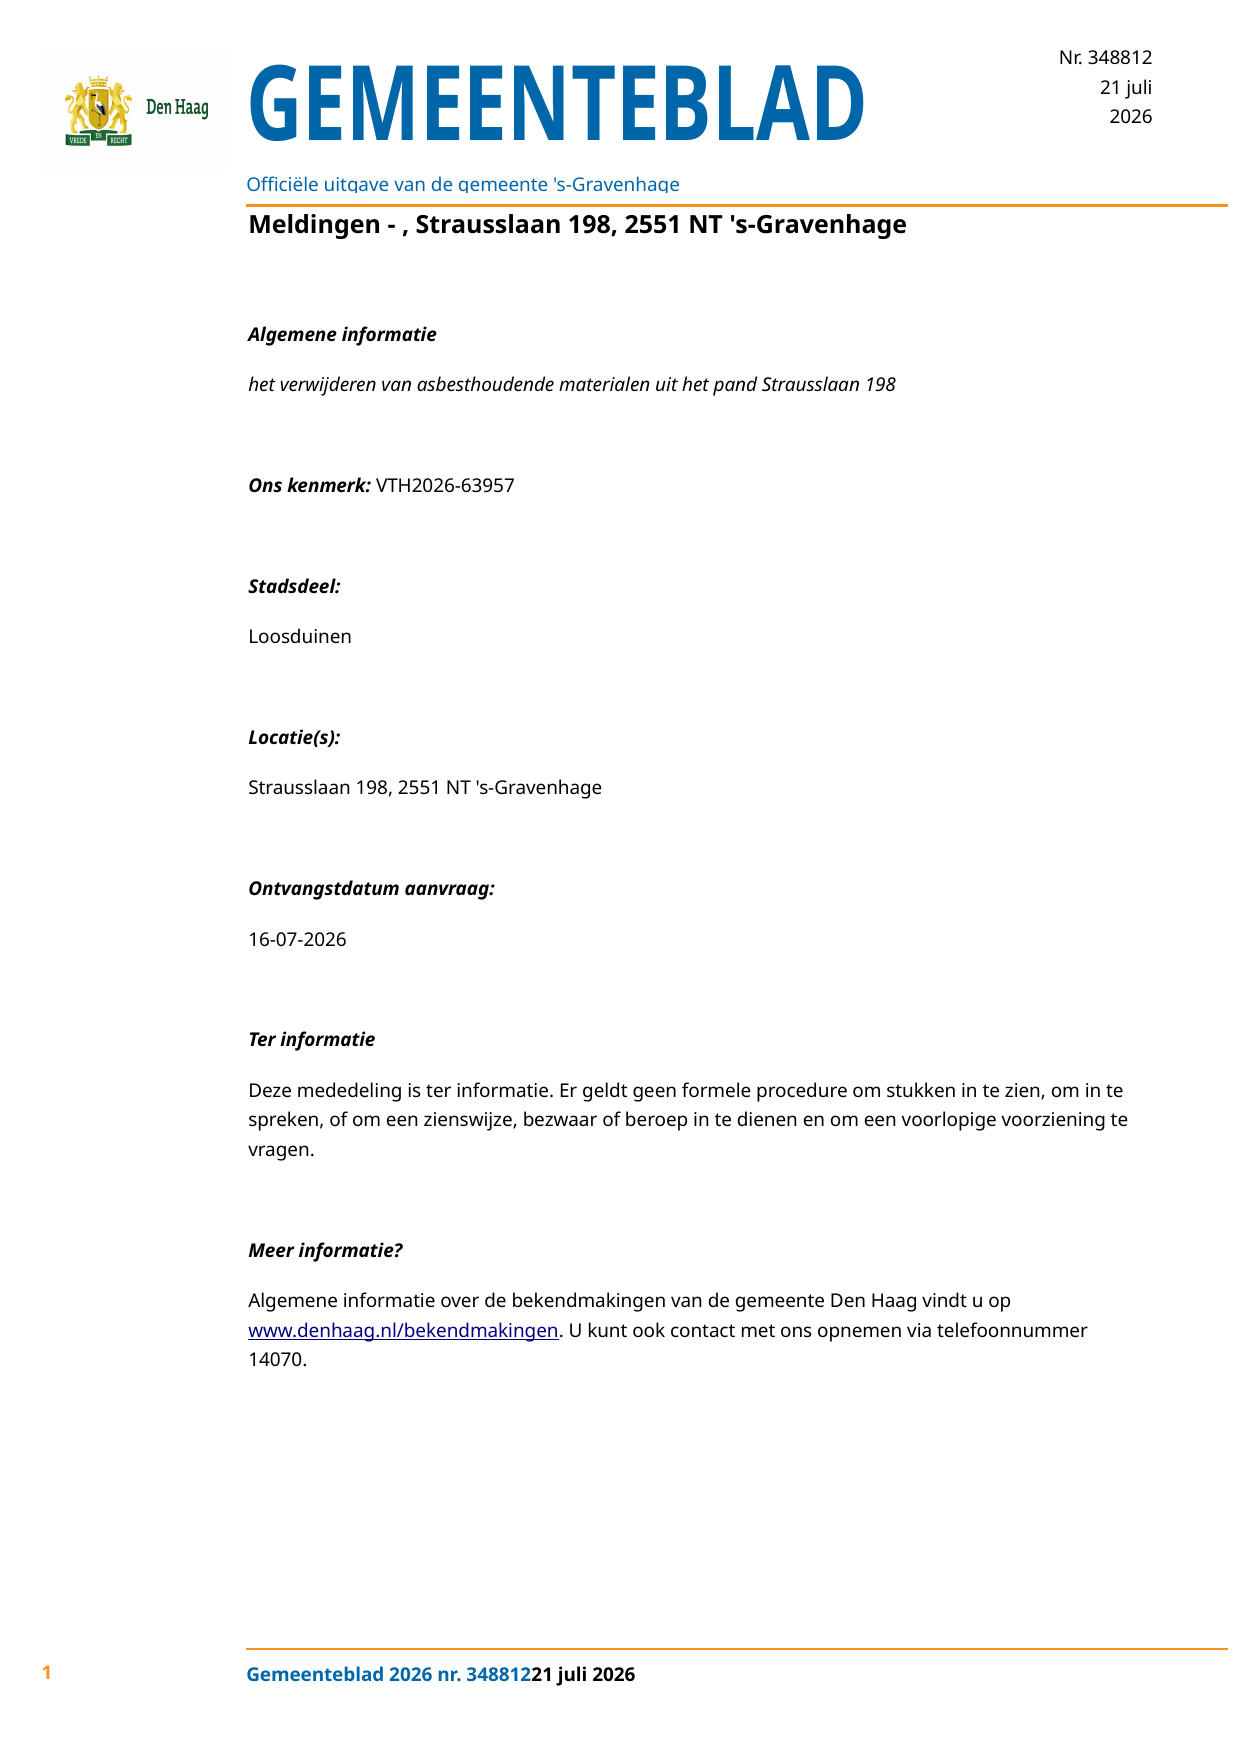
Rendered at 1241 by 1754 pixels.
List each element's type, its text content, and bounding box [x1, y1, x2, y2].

text 16-07-2026 [248, 926, 1152, 951]
text Ter informatie [248, 1027, 1152, 1052]
text Locatie(s): [248, 724, 1152, 750]
text Strausslaan 198, 2551 NT 's-Gravenhage [248, 774, 1152, 800]
text het verwijderen van asbesthoudende materialen uit het pand Strausslaan 198 [248, 371, 1152, 397]
text Meldingen - , Strausslaan 198, 2551 NT 's-Gravenhage [248, 207, 1152, 241]
text Deze mededeling is ter informatie. Er geldt geen formele procedure om stukken in te zien, om in te spreken, of om een zienswijze, bezwaar of beroep in te dienen en om een voorlopige voorziening te vragen. [248, 1077, 1152, 1162]
text Ons kenmerk: VTH2026-63957 [248, 472, 1152, 498]
text Ontvangstdatum aanvraag: [248, 875, 1152, 901]
text Loosduinen [248, 623, 1152, 649]
text Algemene informatie over de bekendmakingen van de gemeente Den Haag vindt u op www.denhaag.nl/bekendmakingen. U kunt ook contact met ons opnemen via telefoonnummer 14070. [248, 1287, 1152, 1372]
text Stadsdeel: [248, 573, 1152, 598]
text Algemene informatie [248, 321, 1152, 346]
text Meer informatie? [248, 1237, 1152, 1263]
picture [41, 47, 231, 172]
